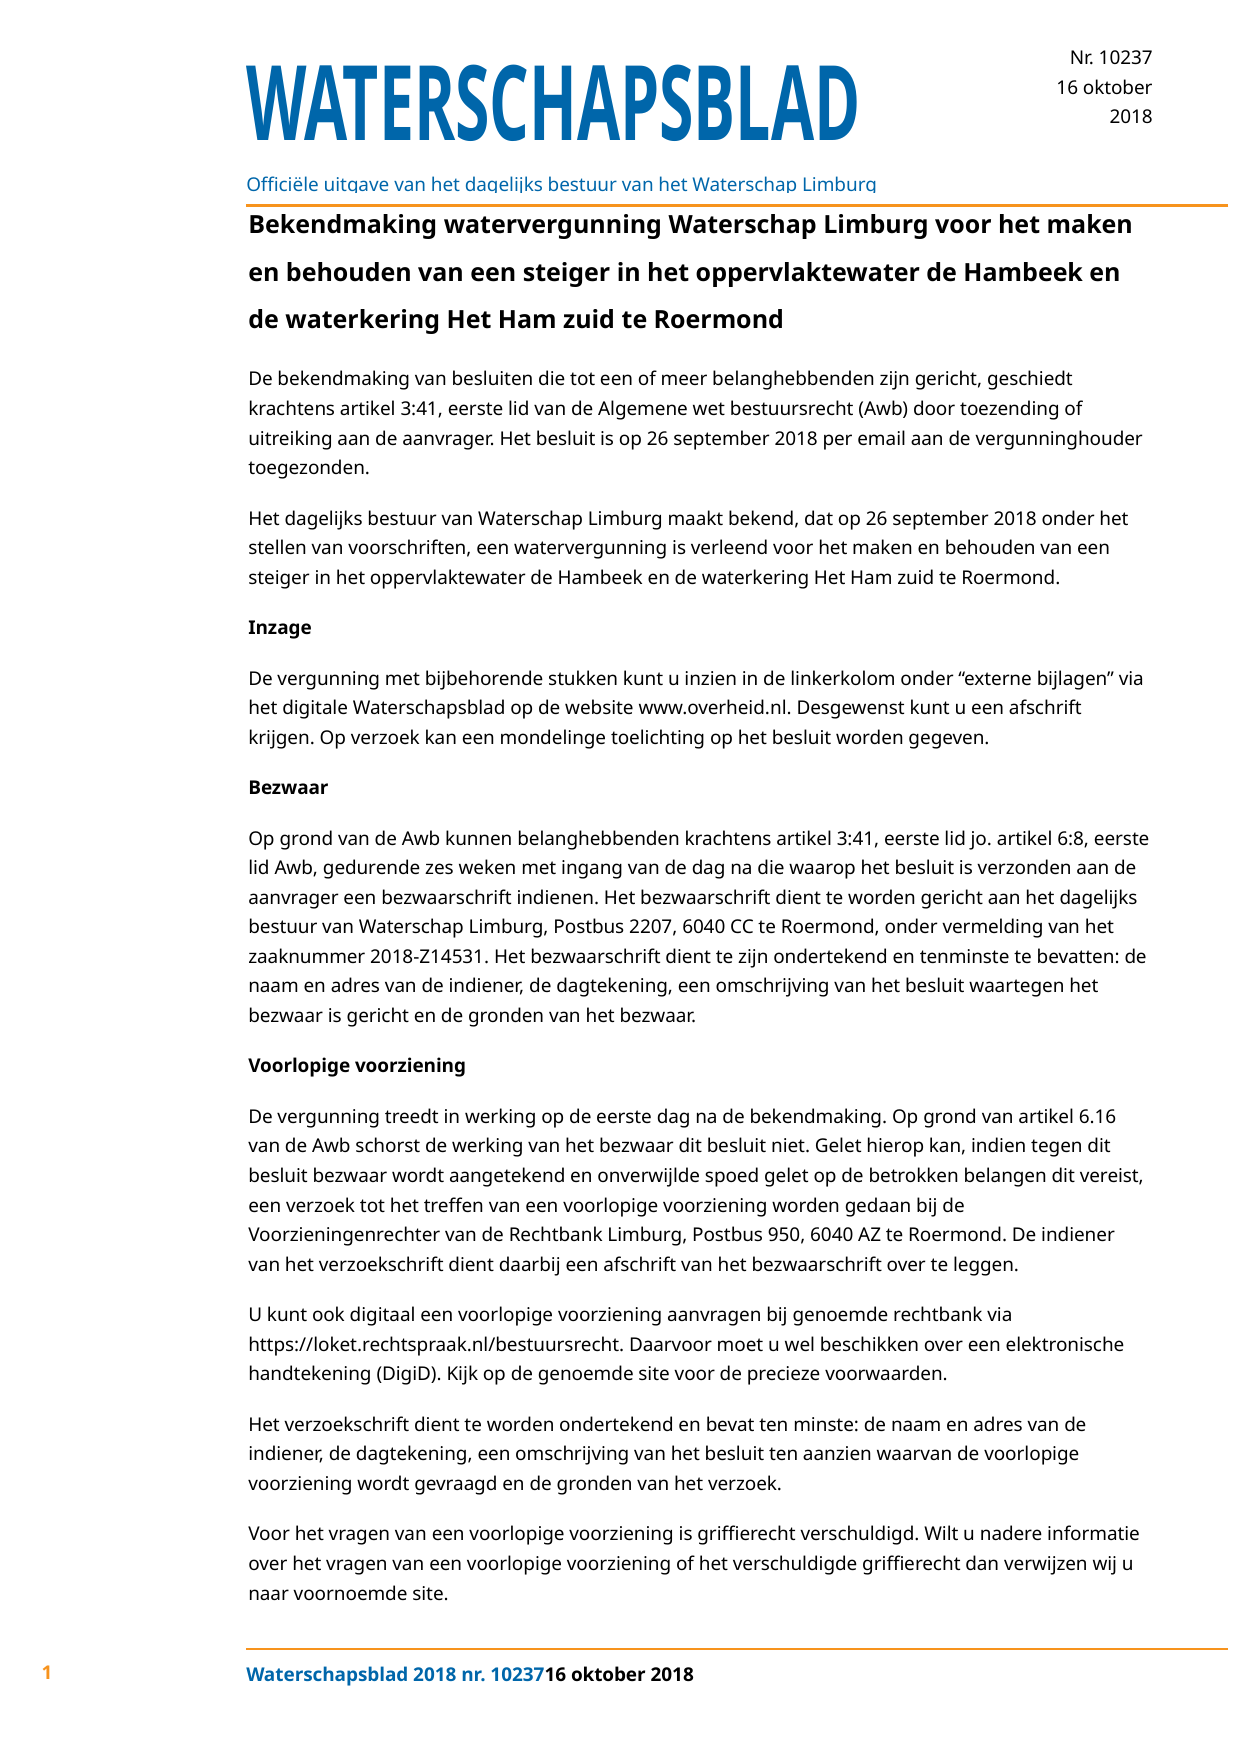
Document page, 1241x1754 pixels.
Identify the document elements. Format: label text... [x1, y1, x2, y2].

text Het verzoekschrift dient te worden ondertekend en bevat ten minste: de naam en adres van de indiener, de dagtekening, een omschrijving van het besluit ten aanzien waarvan de voorlopige voorziening wordt gevraagd en de gronden van het verzoek. [248, 1411, 1152, 1496]
text Voorlopige voorziening [248, 1053, 1152, 1078]
text U kunt ook digitaal een voorlopige voorziening aanvragen bij genoemde rechtbank via https://loket.rechtspraak.nl/bestuursrecht. Daarvoor moet u wel beschikken over een elektronische handtekening (DigiD). Kijk op de genoemde site voor de precieze voorwaarden. [248, 1301, 1152, 1386]
text Het dagelijks bestuur van Waterschap Limburg maakt bekend, dat op 26 september 2018 onder het stellen van voorschriften, een watervergunning is verleend voor het maken en behouden van een steiger in het oppervlaktewater de Hambeek en de waterkering Het Ham zuid te Roermond. [248, 505, 1152, 589]
text Bezwaar [248, 774, 1152, 800]
text Voor het vragen van een voorlopige voorziening is griffierecht verschuldigd. Wilt u nadere informatie over het vragen van een voorlopige voorziening of het verschuldigde griffierecht dan verwijzen wij u naar voornoemde site. [248, 1521, 1152, 1605]
text Bekendmaking watervergunning Waterschap Limburg voor het maken en behouden van een steiger in het oppervlaktewater de Hambeek en de waterkering Het Ham zuid te Roermond [248, 207, 1152, 336]
text De vergunning met bijbehorende stukken kunt u inzien in de linkerkolom onder “externe bijlagen” via het digitale Waterschapsblad op de website www.overheid.nl. Desgewenst kunt u een afschrift krijgen. Op verzoek kan een mondelinge toelichting op het besluit worden gegeven. [248, 665, 1152, 749]
text De bekendmaking van besluiten die tot een of meer belanghebbenden zijn gericht, geschiedt krachtens artikel 3:41, eerste lid van de Algemene wet bestuursrecht (Awb) door toezending of uitreiking aan de aanvrager. Het besluit is op 26 september 2018 per email aan de vergunninghouder toegezonden. [248, 366, 1152, 480]
text Op grond van de Awb kunnen belanghebbenden krachtens artikel 3:41, eerste lid jo. artikel 6:8, eerste lid Awb, gedurende zes weken met ingang van de dag na die waarop het besluit is verzonden aan de aanvrager een bezwaarschrift indienen. Het bezwaarschrift dient te worden gericht aan het dagelijks bestuur van Waterschap Limburg, Postbus 2207, 6040 CC te Roermond, onder vermelding van het zaaknummer 2018-Z14531. Het bezwaarschrift dient te zijn ondertekend en tenminste te bevatten: de naam en adres van de indiener, de dagtekening, een omschrijving van het besluit waartegen het bezwaar is gericht en de gronden van het bezwaar. [248, 825, 1152, 1028]
text De vergunning treedt in werking op de eerste dag na de bekendmaking. Op grond van artikel 6.16 van de Awb schorst de werking van het bezwaar dit besluit niet. Gelet hierop kan, indien tegen dit besluit bezwaar wordt aangetekend en onverwijlde spoed gelet op de betrokken belangen dit vereist, een verzoek tot het treffen van een voorlopige voorziening worden gedaan bij de Voorzieningenrechter van de Rechtbank Limburg, Postbus 950, 6040 AZ te Roermond. De indiener van het verzoekschrift dient daarbij een afschrift van het bezwaarschrift over te leggen. [248, 1103, 1152, 1277]
picture [41, 47, 231, 172]
text Inzage [248, 614, 1152, 640]
